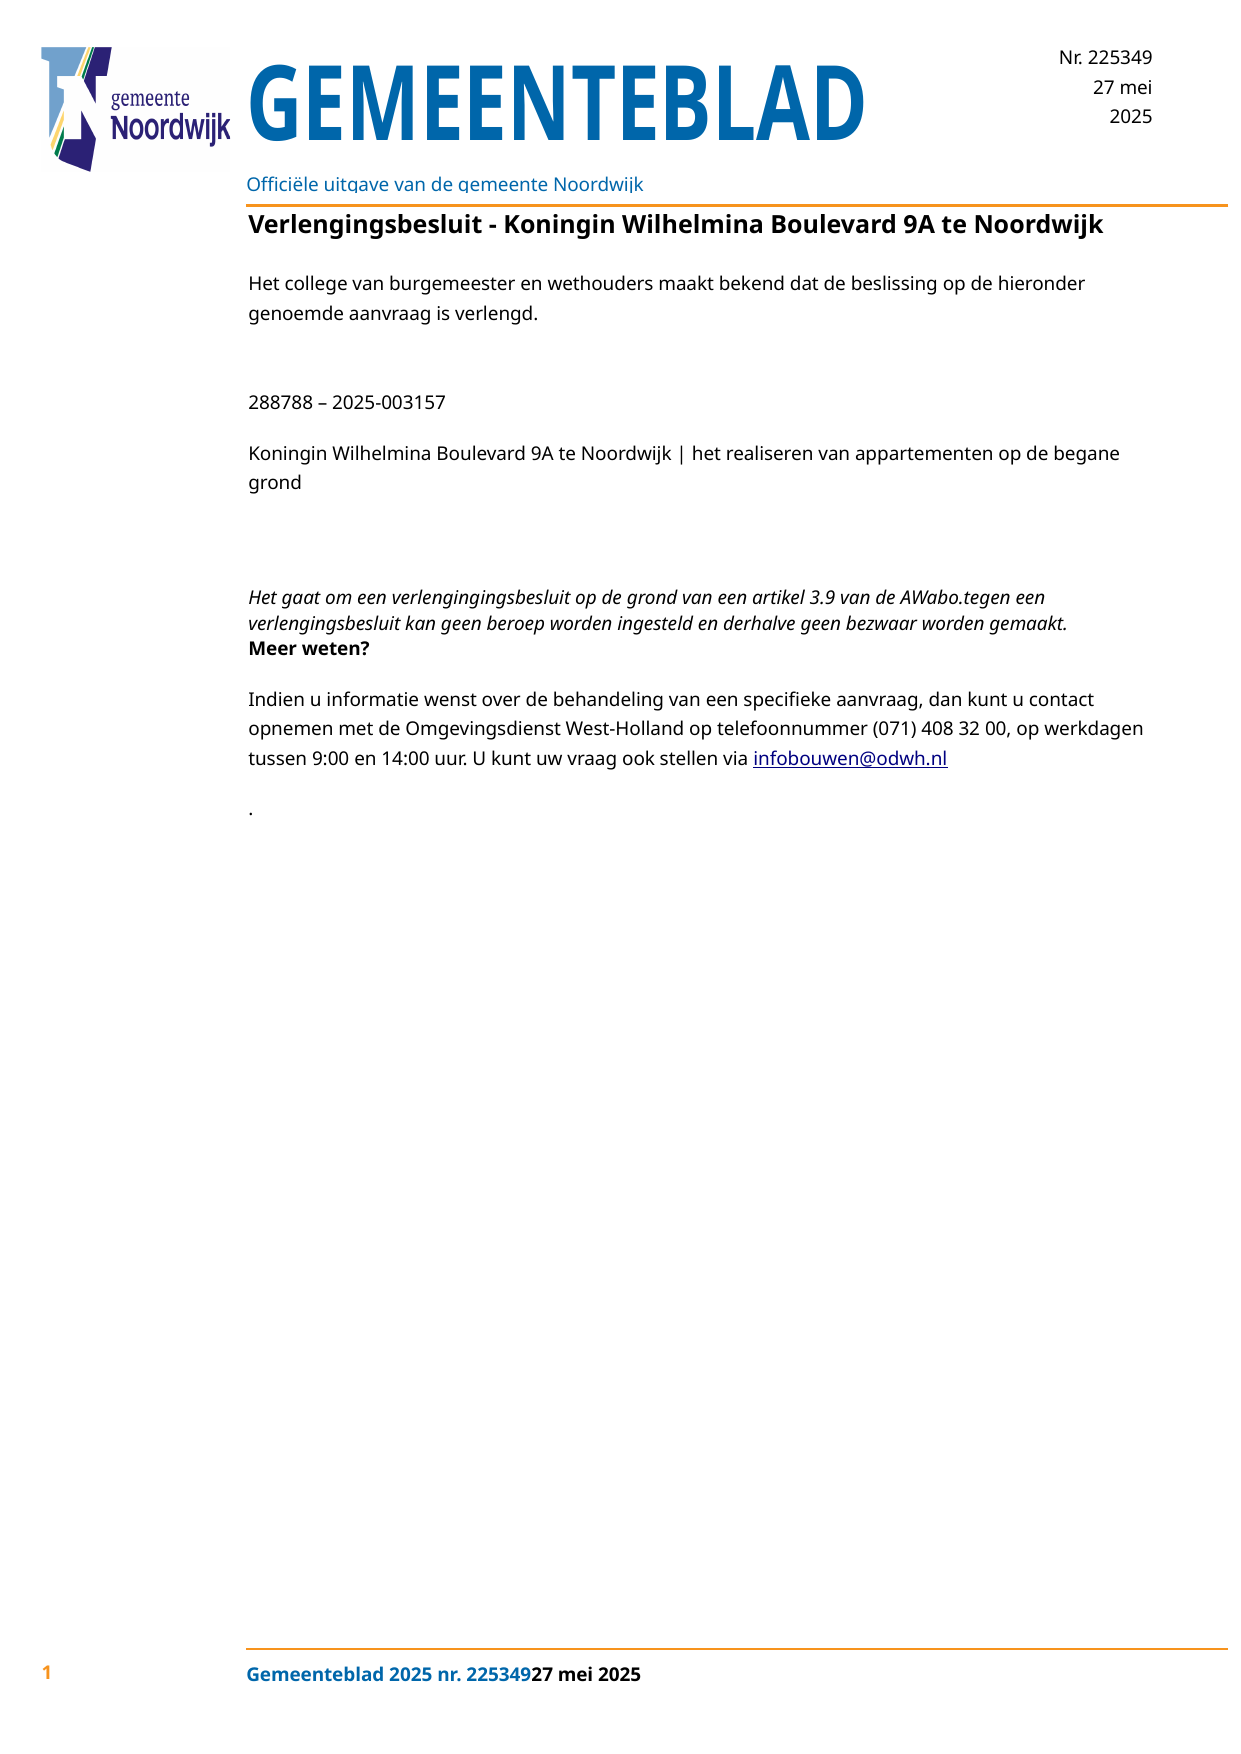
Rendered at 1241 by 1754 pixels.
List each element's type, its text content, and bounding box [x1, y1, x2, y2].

text . [248, 795, 1152, 821]
text Indien u informatie wenst over de behandeling van een specifieke aanvraag, dan kunt u contact opnemen met de Omgevingsdienst West-Holland op telefoonnummer (071) 408 32 00, op werkdagen tussen 9:00 en 14:00 uur. U kunt uw vraag ook stellen via infobouwen@odwh.nl [248, 686, 1152, 771]
text Verlengingsbesluit - Koningin Wilhelmina Boulevard 9A te Noordwijk [248, 207, 1152, 241]
text Het college van burgemeester en wethouders maakt bekend dat de beslissing op de hieronder genoemde aanvraag is verlengd. [248, 270, 1152, 326]
text Koningin Wilhelmina Boulevard 9A te Noordwijk | het realiseren van appartementen op de begane grond [248, 440, 1152, 495]
text 288788 – 2025-003157 [248, 389, 1152, 415]
text Het gaat om een verlengingingsbesluit op de grond van een artikel 3.9 van de AWabo.tegen een verlengingsbesluit kan geen beroep worden ingesteld en derhalve geen bezwaar worden gemaakt. [248, 584, 1152, 635]
text Meer weten? [248, 635, 1152, 661]
picture [41, 47, 231, 172]
